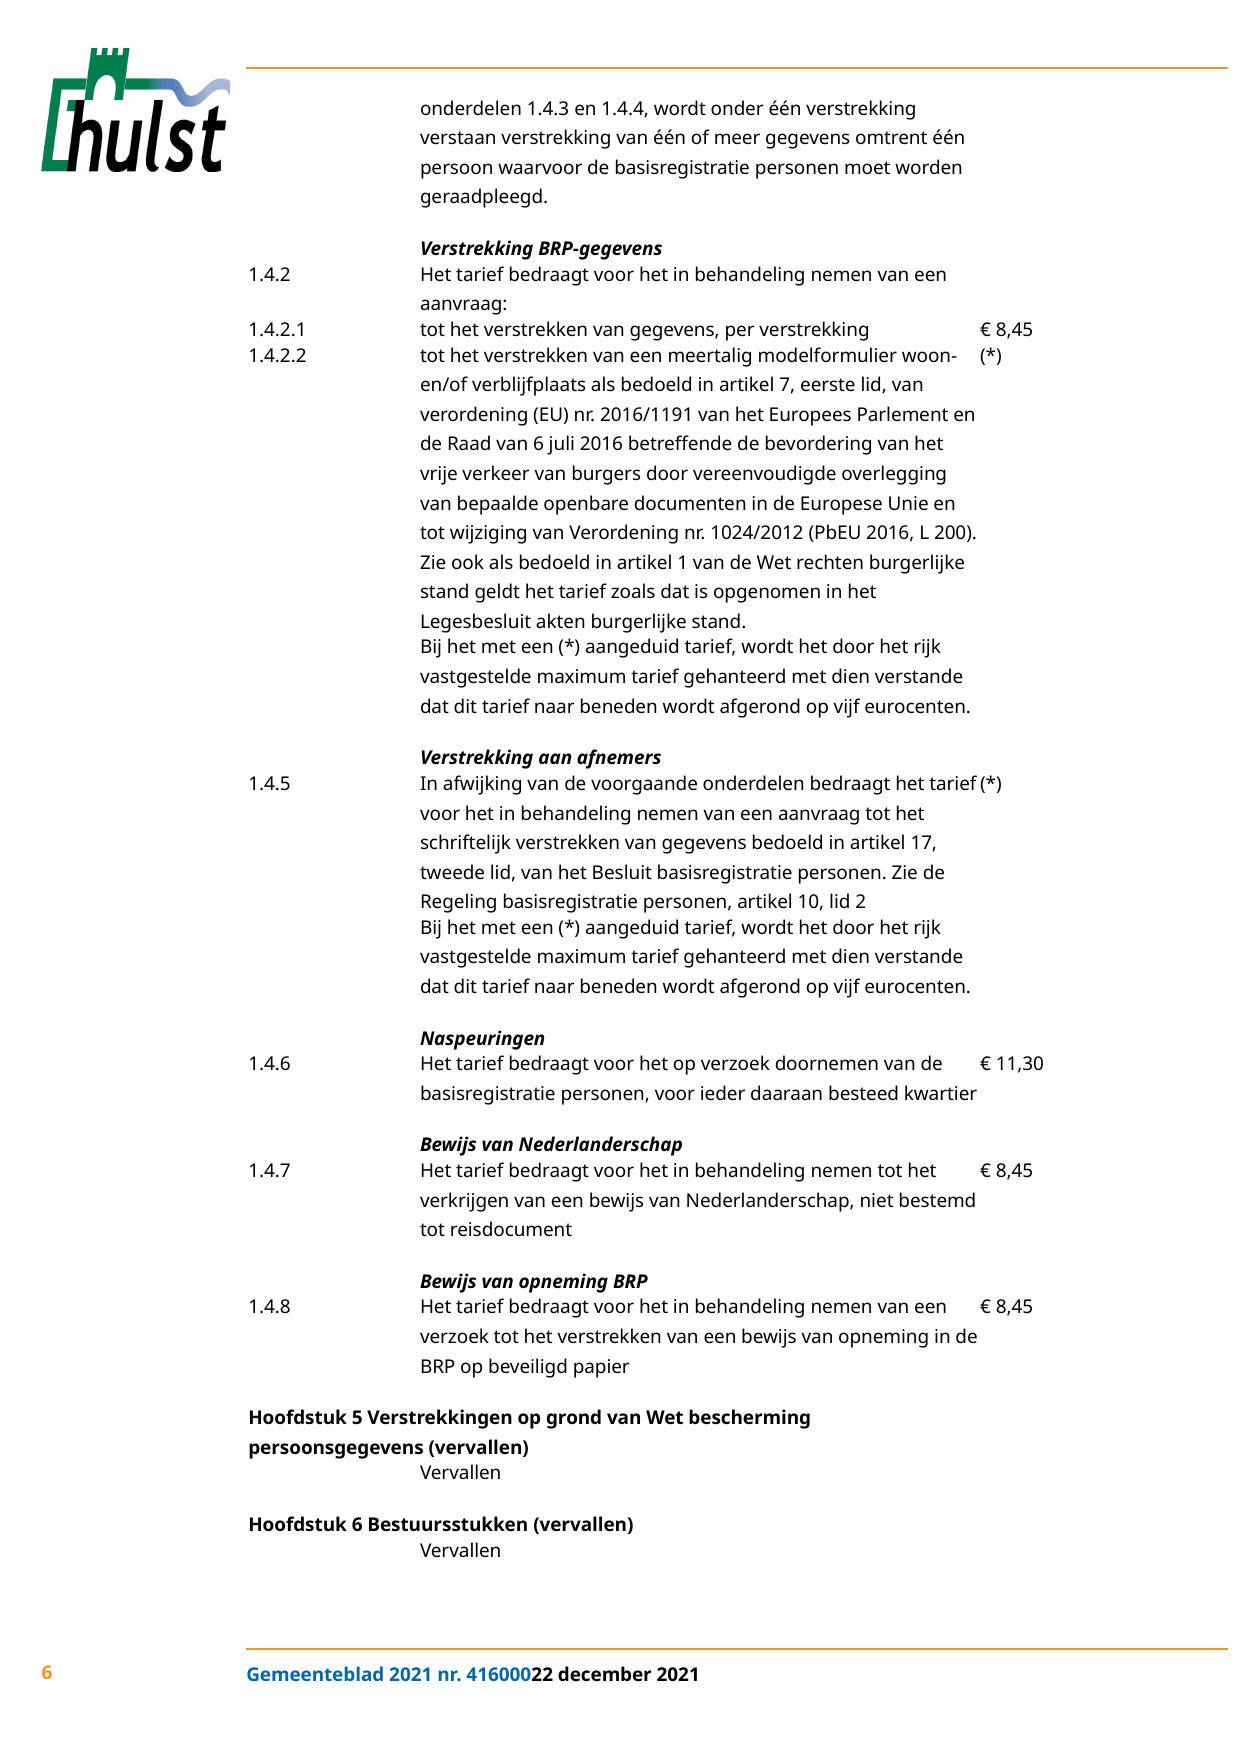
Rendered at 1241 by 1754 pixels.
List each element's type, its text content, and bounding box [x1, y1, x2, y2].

table_cell € 8,45 [980, 1294, 1152, 1378]
table_cell [248, 719, 420, 744]
table_cell Naspeuringen [420, 1025, 980, 1051]
table_cell [248, 1268, 420, 1294]
table_cell Bij het met een (*) aangeduid tarief, wordt het door het rijk vastgestelde maximum tarief gehanteerd met dien verstande dat dit tarief naar beneden wordt afgerond op vijf eurocenten. [420, 634, 980, 719]
table_cell [248, 235, 420, 261]
table_cell [980, 1563, 1152, 1588]
table_cell [420, 1563, 980, 1588]
table_cell [248, 634, 420, 719]
table_cell [248, 95, 420, 209]
table_cell [248, 1025, 420, 1051]
table_cell Bij het met een (*) aangeduid tarief, wordt het door het rijk vastgestelde maximum tarief gehanteerd met dien verstande dat dit tarief naar beneden wordt afgerond op vijf eurocenten. [420, 914, 980, 999]
table_cell Verstrekking BRP-gegevens [420, 235, 980, 261]
table_cell [980, 999, 1152, 1025]
table_cell [248, 999, 420, 1025]
table_cell (*) [980, 342, 1152, 634]
table_cell [980, 235, 1152, 261]
table_cell [980, 1485, 1152, 1511]
table_cell [420, 1106, 980, 1132]
table_cell € 11,30 [980, 1051, 1152, 1106]
table_cell [248, 1537, 420, 1562]
table_cell In afwijking van de voorgaande onderdelen bedraagt het tarief voor het in behandeling nemen van een aanvraag tot het schriftelijk verstrekken van gegevens bedoeld in artikel 17, tweede lid, van het Besluit basisregistratie personen. Zie de Regeling basisregistratie personen, artikel 10, lid 2 [420, 770, 980, 914]
table_cell [420, 1242, 980, 1268]
table_cell 1.4.2.1 [248, 316, 420, 342]
table_cell [980, 95, 1152, 209]
table_cell [248, 1242, 420, 1268]
table_cell [248, 1485, 420, 1511]
table_cell [980, 1025, 1152, 1051]
table_cell [248, 1132, 420, 1157]
table_cell 1.4.5 [248, 770, 420, 914]
table_cell (*) [980, 770, 1152, 914]
table_cell Het tarief bedraagt voor het in behandeling nemen van een aanvraag: [420, 261, 980, 316]
table_cell [980, 209, 1152, 235]
table_cell 1.4.2.2 [248, 342, 420, 634]
table_cell Het tarief bedraagt voor het op verzoek doornemen van de basisregistratie personen, voor ieder daaraan besteed kwartier [420, 1051, 980, 1106]
table_cell € 8,45 [980, 316, 1152, 342]
picture [41, 47, 231, 172]
table_cell [420, 1379, 980, 1404]
table_cell [248, 1563, 420, 1588]
table_cell [980, 634, 1152, 719]
table_cell [980, 744, 1152, 770]
table_cell [248, 914, 420, 999]
table_cell Verstrekking aan afnemers [420, 744, 980, 770]
table_cell [980, 1537, 1152, 1562]
table_cell tot het verstrekken van gegevens, per verstrekking [420, 316, 980, 342]
table_cell 1.4.7 [248, 1157, 420, 1242]
table_cell [980, 1379, 1152, 1404]
table_cell [980, 719, 1152, 744]
table_cell Bewijs van opneming BRP [420, 1268, 980, 1294]
table_cell Hoofdstuk 6 Bestuursstukken (vervallen) [248, 1511, 980, 1537]
table_cell Vervallen [420, 1460, 980, 1485]
table_cell [980, 1511, 1152, 1537]
table_cell [420, 719, 980, 744]
table_cell [980, 1106, 1152, 1132]
table_cell Het tarief bedraagt voor het in behandeling nemen van een verzoek tot het verstrekken van een bewijs van opneming in de BRP op beveiligd papier [420, 1294, 980, 1378]
table_cell [248, 209, 420, 235]
table_cell [420, 209, 980, 235]
table_cell tot het verstrekken van een meertalig modelformulier woon- en/of verblijfplaats als bedoeld in artikel 7, eerste lid, van verordening (EU) nr. 2016/1191 van het Europees Parlement en de Raad van 6 juli 2016 betreffende de bevordering van het vrije verkeer van burgers door vereenvoudigde overlegging van bepaalde openbare documenten in de Europese Unie en tot wijziging van Verordening nr. 1024/2012 (PbEU 2016, L 200). Zie ook als bedoeld in artikel 1 van de Wet rechten burgerlijke stand geldt het tarief zoals dat is opgenomen in het Legesbesluit akten burgerlijke stand. [420, 342, 980, 634]
table_cell [248, 1106, 420, 1132]
table_cell Het tarief bedraagt voor het in behandeling nemen tot het verkrijgen van een bewijs van Nederlanderschap, niet bestemd tot reisdocument [420, 1157, 980, 1242]
table_cell [980, 261, 1152, 316]
table_cell [980, 1404, 1152, 1459]
table_cell [980, 1460, 1152, 1485]
table_cell [980, 1132, 1152, 1157]
table_cell onderdelen 1.4.3 en 1.4.4, wordt onder één verstrekking verstaan verstrekking van één of meer gegevens omtrent één persoon waarvoor de basisregistratie personen moet worden geraadpleegd. [420, 95, 980, 209]
table_cell [248, 1379, 420, 1404]
table_cell Vervallen [420, 1537, 980, 1562]
table_cell 1.4.6 [248, 1051, 420, 1106]
table_cell Bewijs van Nederlanderschap [420, 1132, 980, 1157]
table_cell € 8,45 [980, 1157, 1152, 1242]
table_cell [980, 1242, 1152, 1268]
table_cell [248, 1460, 420, 1485]
table_cell [420, 1485, 980, 1511]
table_cell Hoofdstuk 5 Verstrekkingen op grond van Wet bescherming persoonsgegevens (vervallen) [248, 1404, 980, 1459]
table_cell 1.4.2 [248, 261, 420, 316]
table_cell [980, 914, 1152, 999]
table_cell [420, 999, 980, 1025]
table_cell 1.4.8 [248, 1294, 420, 1378]
table_cell [980, 1268, 1152, 1294]
table_cell [248, 744, 420, 770]
